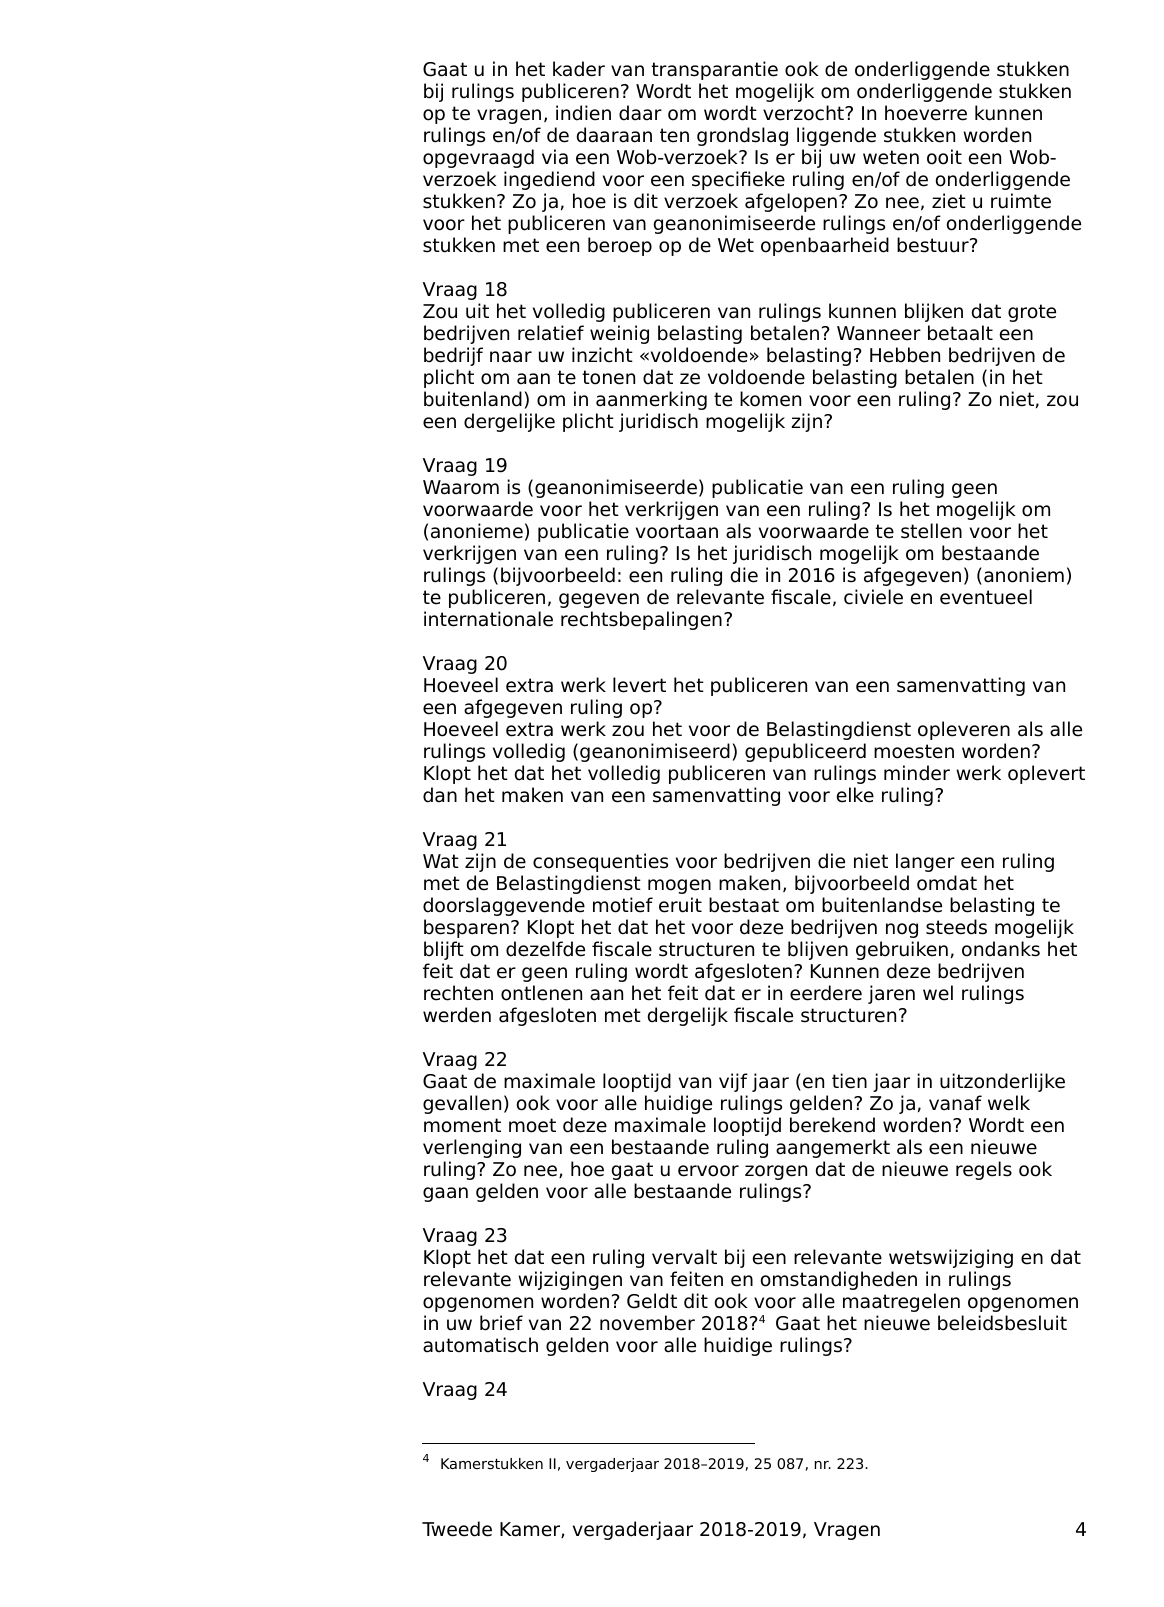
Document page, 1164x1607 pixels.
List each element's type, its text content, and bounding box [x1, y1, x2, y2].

text Vraag 24 [422, 1379, 1087, 1401]
text Gaat u in het kader van transparantie ook de onderliggende stukken bij rulings publiceren? Wordt het mogelijk om onderliggende stukken op te vragen, indien daar om wordt verzocht? In hoeverre kunnen rulings en/of de daaraan ten grondslag liggende stukken worden opgevraagd via een Wob-verzoek? Is er bij uw weten ooit een Wob-verzoek ingediend voor een specifieke ruling en/of de onderliggende stukken? Zo ja, hoe is dit verzoek afgelopen? Zo nee, ziet u ruimte voor het publiceren van geanonimiseerde rulings en/of onderliggende stukken met een beroep op de Wet openbaarheid bestuur? [422, 59, 1087, 257]
text Klopt het dat een ruling vervalt bij een relevante wetswijziging en dat relevante wijzigingen van feiten en omstandigheden in rulings opgenomen worden? Geldt dit ook voor alle maatregelen opgenomen in uw brief van 22 november 2018? Gaat het nieuwe beleidsbesluit automatisch gelden voor alle huidige rulings? [422, 1247, 1087, 1357]
text Kamerstukken II, vergaderjaar 2018–2019, 25 087, nr. 223. [422, 1452, 1087, 1474]
text Vraag 18 [422, 279, 1087, 301]
text Hoeveel extra werk levert het publiceren van een samenvatting van een afgegeven ruling op? [422, 675, 1087, 719]
text Vraag 23 [422, 1225, 1087, 1247]
text Vraag 20 [422, 653, 1087, 675]
text Gaat de maximale looptijd van vijf jaar (en tien jaar in uitzonderlijke gevallen) ook voor alle huidige rulings gelden? Zo ja, vanaf welk moment moet deze maximale looptijd berekend worden? Wordt een verlenging van een bestaande ruling aangemerkt als een nieuwe ruling? Zo nee, hoe gaat u ervoor zorgen dat de nieuwe regels ook gaan gelden voor alle bestaande rulings? [422, 1071, 1087, 1203]
text Zou uit het volledig publiceren van rulings kunnen blijken dat grote bedrijven relatief weinig belasting betalen? Wanneer betaalt een bedrijf naar uw inzicht «voldoende» belasting? Hebben bedrijven de plicht om aan te tonen dat ze voldoende belasting betalen (in het buitenland) om in aanmerking te komen voor een ruling? Zo niet, zou een dergelijke plicht juridisch mogelijk zijn? [422, 301, 1087, 433]
text Vraag 22 [422, 1049, 1087, 1071]
text Hoeveel extra werk zou het voor de Belastingdienst opleveren als alle rulings volledig (geanonimiseerd) gepubliceerd moesten worden? Klopt het dat het volledig publiceren van rulings minder werk oplevert dan het maken van een samenvatting voor elke ruling? [422, 719, 1087, 807]
text Waarom is (geanonimiseerde) publicatie van een ruling geen voorwaarde voor het verkrijgen van een ruling? Is het mogelijk om (anonieme) publicatie voortaan als voorwaarde te stellen voor het verkrijgen van een ruling? Is het juridisch mogelijk om bestaande rulings (bijvoorbeeld: een ruling die in 2016 is afgegeven) (anoniem) te publiceren, gegeven de relevante fiscale, civiele en eventueel internationale rechtsbepalingen? [422, 477, 1087, 631]
text Vraag 19 [422, 455, 1087, 477]
text Wat zijn de consequenties voor bedrijven die niet langer een ruling met de Belastingdienst mogen maken, bijvoorbeeld omdat het doorslaggevende motief eruit bestaat om buitenlandse belasting te besparen? Klopt het dat het voor deze bedrijven nog steeds mogelijk blijft om dezelfde fiscale structuren te blijven gebruiken, ondanks het feit dat er geen ruling wordt afgesloten? Kunnen deze bedrijven rechten ontlenen aan het feit dat er in eerdere jaren wel rulings werden afgesloten met dergelijk fiscale structuren? [422, 851, 1087, 1027]
text Vraag 21 [422, 829, 1087, 851]
